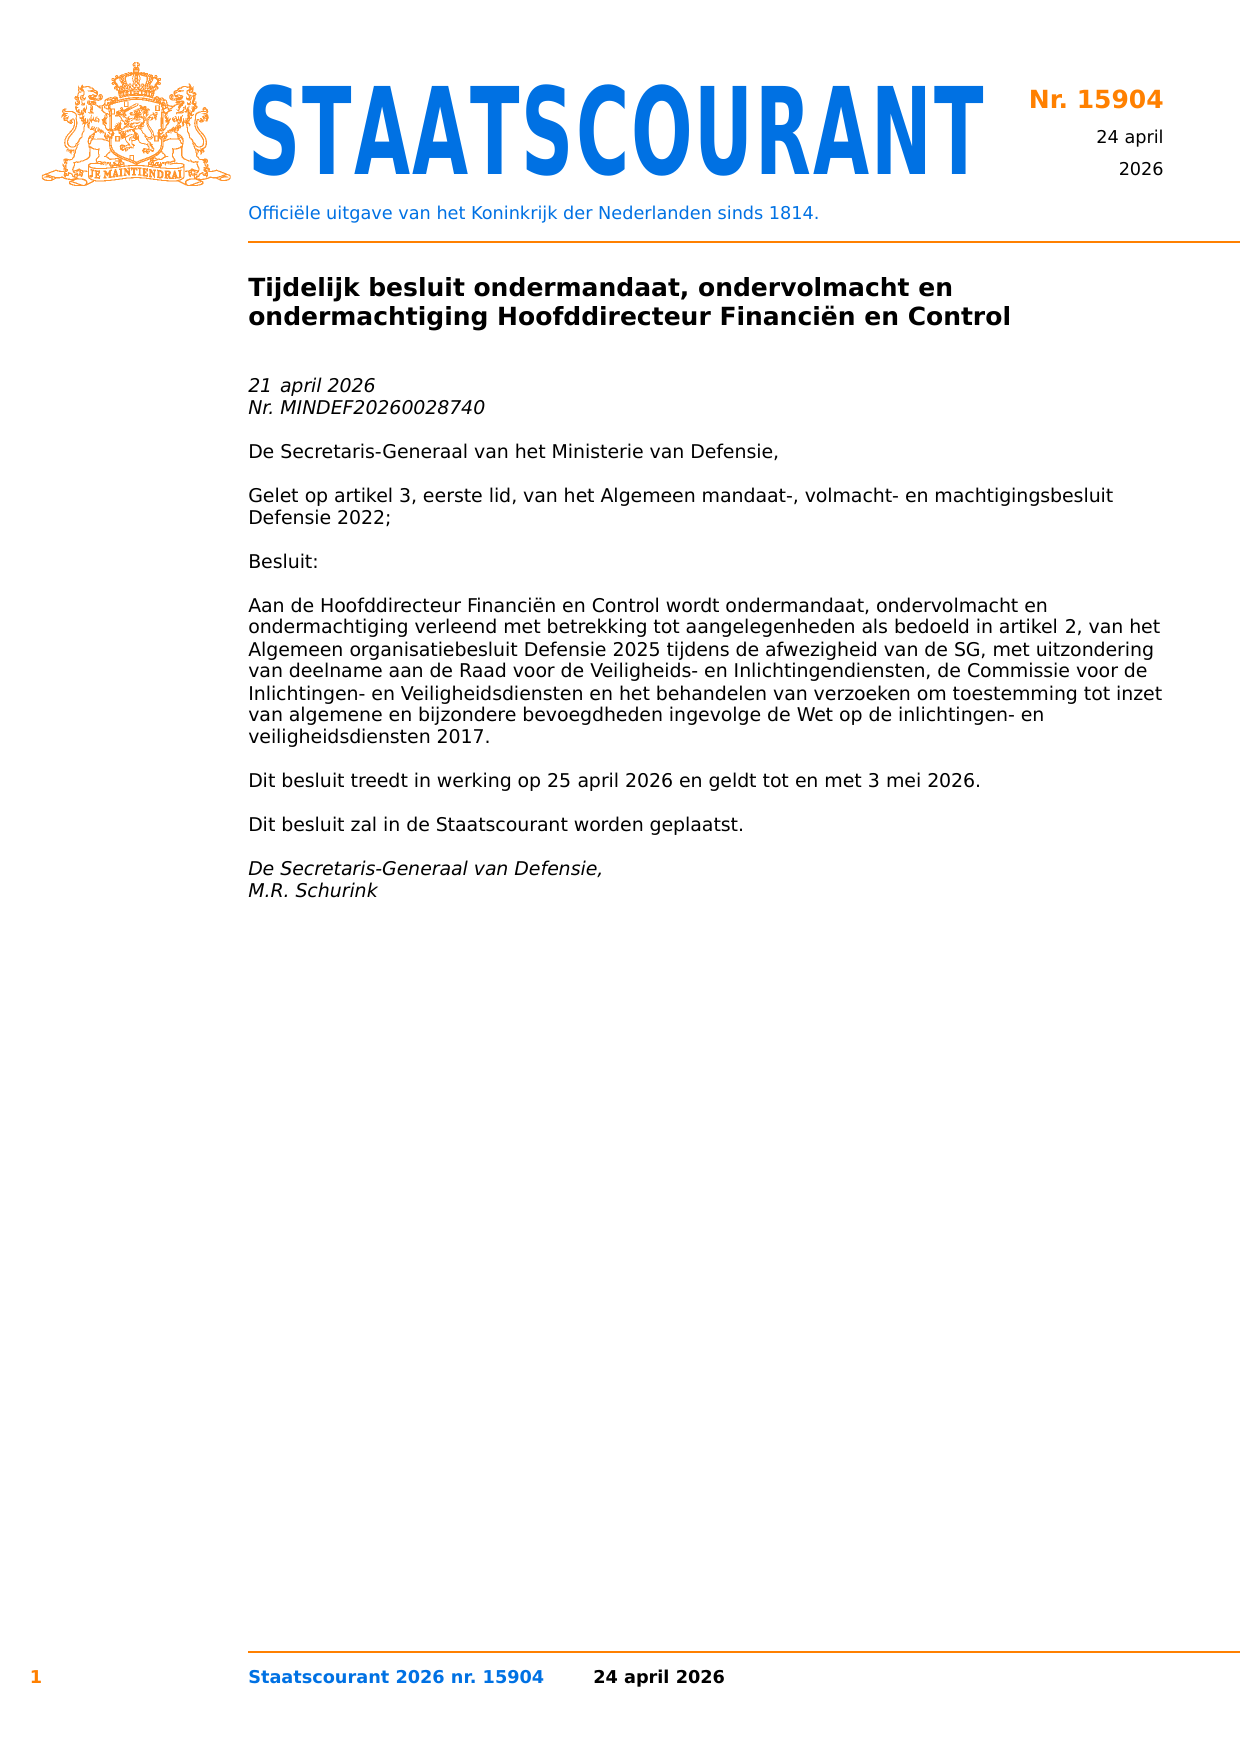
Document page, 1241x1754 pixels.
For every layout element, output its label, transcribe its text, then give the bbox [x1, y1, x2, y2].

text Aan de Hoofddirecteur Financiën en Control wordt ondermandaat, ondervolmacht en ondermachtiging verleend met betrekking tot aangelegenheden als bedoeld in artikel 2, van het Algemeen organisatiebesluit Defensie 2025 tijdens de afwezigheid van de SG, met uitzondering van deelname aan de Raad voor de Veiligheids- en Inlichtingendiensten, de Commissie voor de Inlichtingen- en Veiligheidsdiensten en het behandelen van verzoeken om toestemming tot inzet van algemene en bijzondere bevoegdheden ingevolge de Wet op de inlichtingen- en veiligheidsdiensten 2017. [248, 594, 1163, 748]
table_cell 2026 [998, 153, 1240, 203]
table_cell Officiële uitgave van het Koninkrijk der Nederlanden sinds 1814. [248, 203, 1240, 241]
table_header STAATSCOURANT [248, 62, 998, 203]
text Dit besluit zal in de Staatscourant worden geplaatst. [248, 814, 1163, 836]
text Dit besluit treedt in werking op 25 april 2026 en geldt tot en met 3 mei 2026. [248, 770, 1163, 792]
text 21 april 2026 [248, 375, 1163, 397]
table_cell 24 april [998, 121, 1240, 153]
text Gelet op artikel 3, eerste lid, van het Algemeen mandaat-, volmacht- en machtigingsbesluit Defensie 2022; [248, 485, 1163, 529]
text Nr. MINDEF20260028740 [248, 397, 1163, 419]
text De Secretaris-Generaal van het Ministerie van Defensie, [248, 441, 1163, 463]
picture [41, 62, 231, 186]
table_header Nr. 15904 [998, 62, 1240, 121]
table_header [25, 62, 248, 241]
text Besluit: [248, 551, 1163, 573]
subtitle Tijdelijk besluit ondermandaat, ondervolmacht en ondermachtiging Hoofddirecteur Financiën en Control [248, 273, 1163, 331]
text De Secretaris-Generaal van Defensie, M.R. Schurink [248, 858, 1163, 902]
